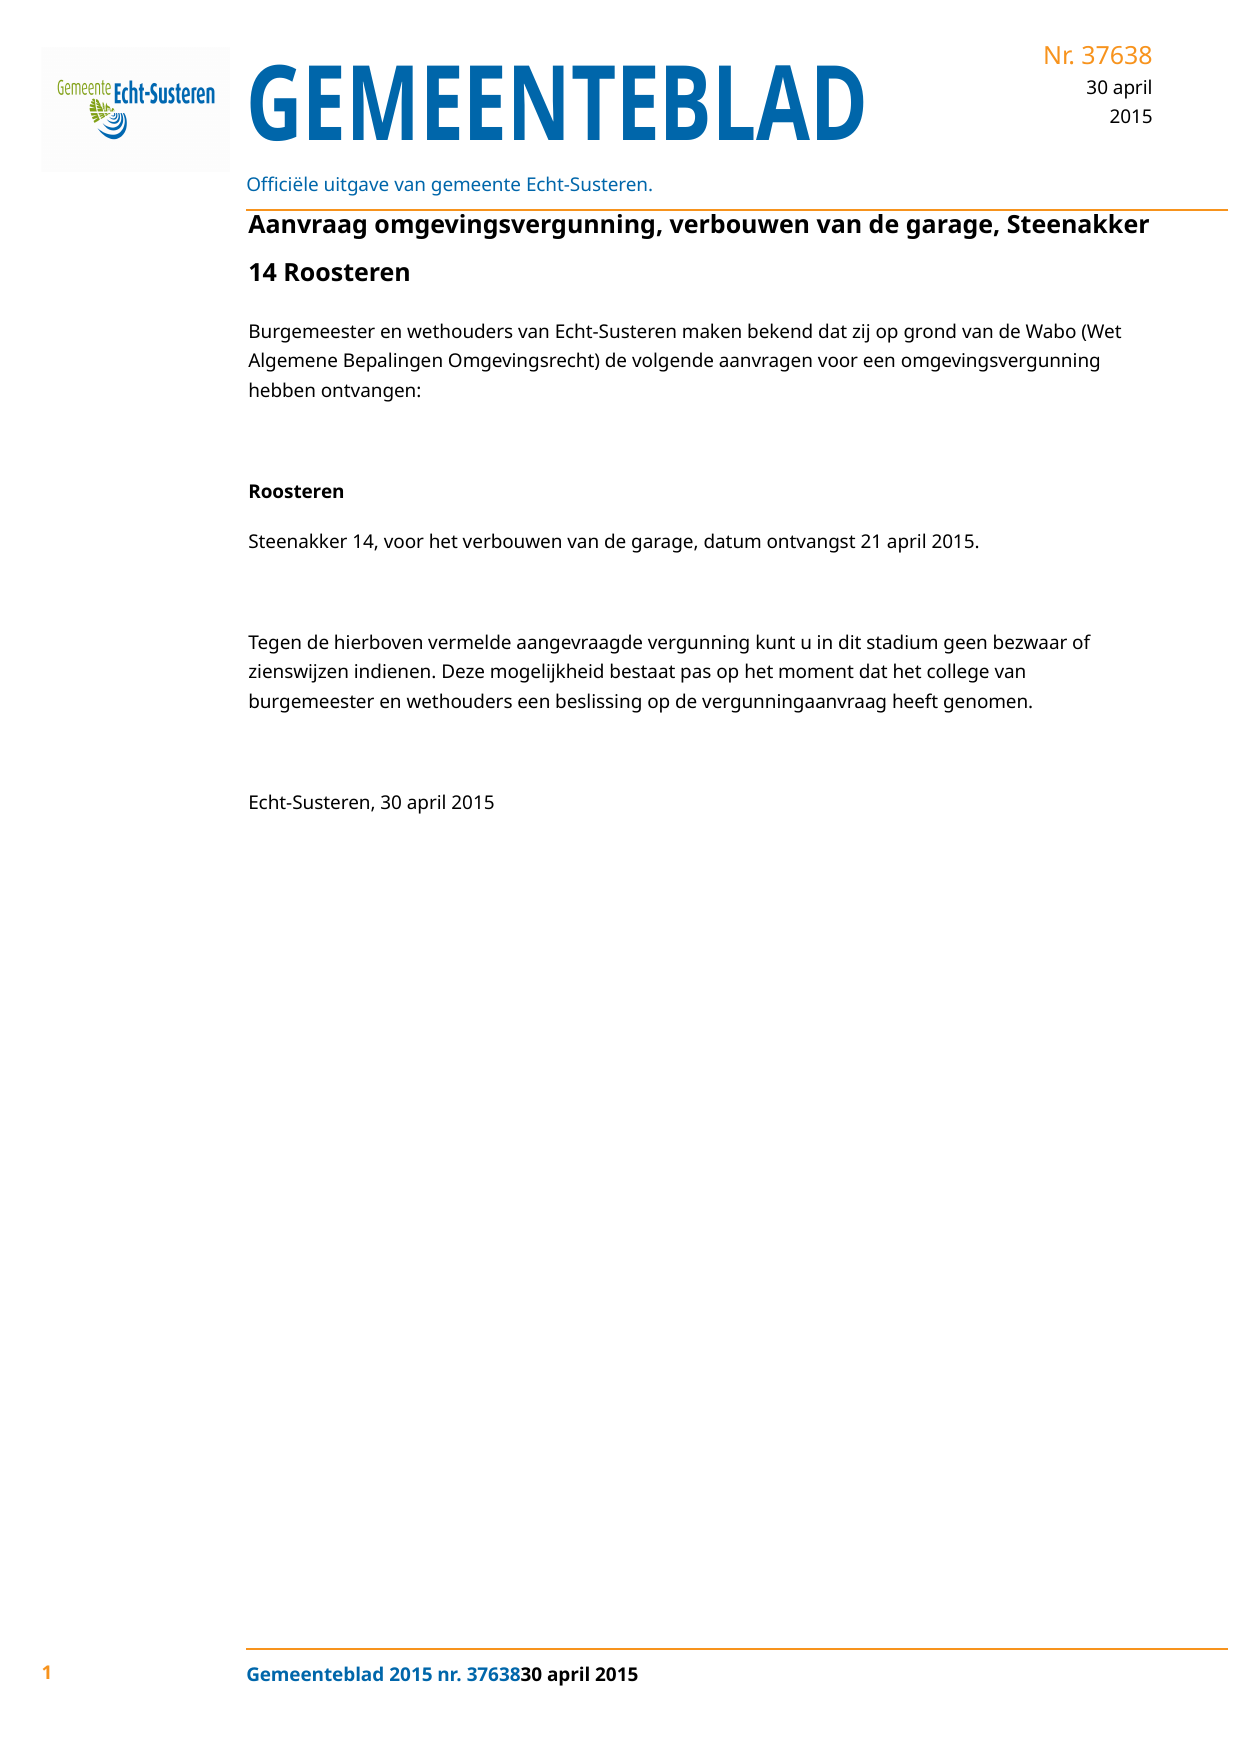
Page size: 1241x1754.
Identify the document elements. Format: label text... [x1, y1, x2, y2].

text Roosteren [248, 478, 1152, 504]
text Tegen de hierboven vermelde aangevraagde vergunning kunt u in dit stadium geen bezwaar of zienswijzen indienen. Deze mogelijkheid bestaat pas op het moment dat het college van burgemeester en wethouders een beslissing op de vergunningaanvraag heeft genomen. [248, 629, 1152, 714]
text Steenakker 14, voor het verbouwen van de garage, datum ontvangst 21 april 2015. [248, 528, 1152, 554]
text Echt-Susteren, 30 april 2015 [248, 789, 1152, 815]
text Burgemeester en wethouders van Echt-Susteren maken bekend dat zij op grond van de Wabo (Wet Algemene Bepalingen Omgevingsrecht) de volgende aanvragen voor een omgevingsvergunning hebben ontvangen: [248, 318, 1152, 403]
text Aanvraag omgevingsvergunning, verbouwen van de garage, Steenakker 14 Roosteren [248, 211, 1152, 288]
picture [41, 47, 231, 172]
